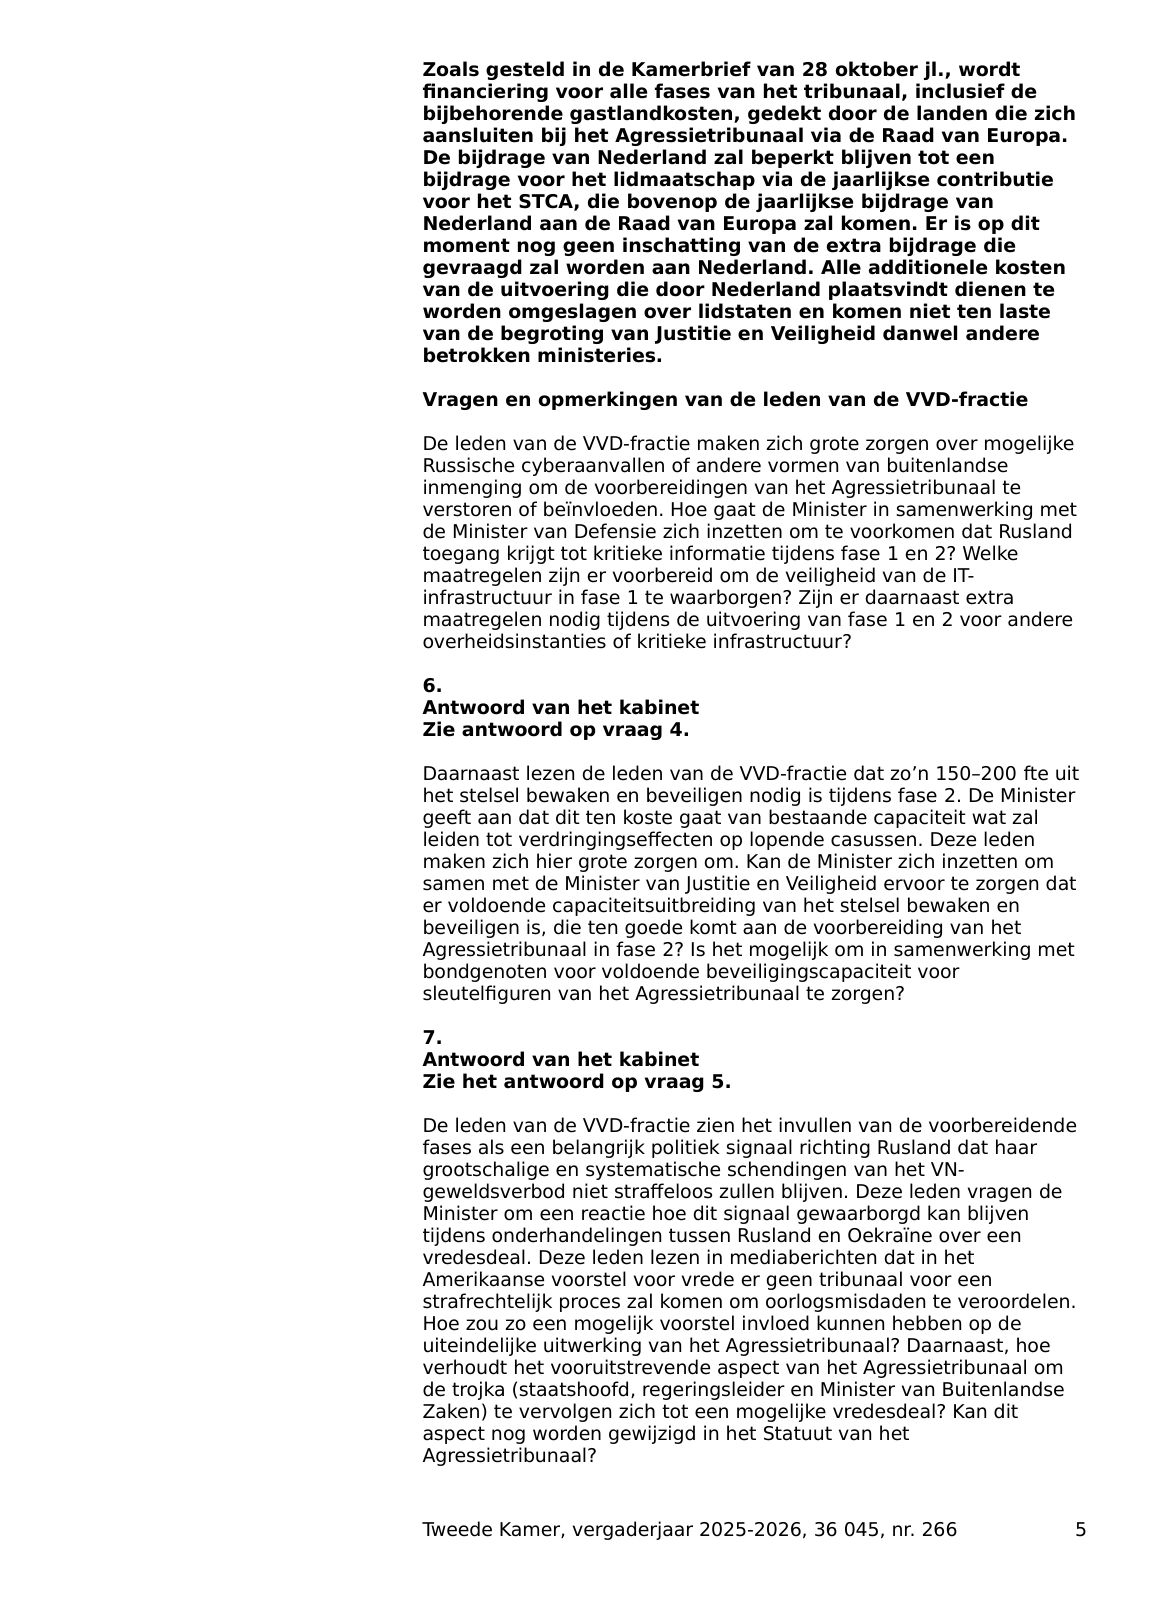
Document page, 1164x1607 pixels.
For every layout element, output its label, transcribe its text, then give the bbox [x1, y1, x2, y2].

text Zie antwoord op vraag 4. [422, 719, 1087, 741]
text Zoals gesteld in de Kamerbrief van 28 oktober jl., wordt financiering voor alle fases van het tribunaal, inclusief de bijbehorende gastlandkosten, gedekt door de landen die zich aansluiten bij het Agressietribunaal via de Raad van Europa. De bijdrage van Nederland zal beperkt blijven tot een bijdrage voor het lidmaatschap via de jaarlijkse contributie voor het STCA, die bovenop de jaarlijkse bijdrage van Nederland aan de Raad van Europa zal komen. Er is op dit moment nog geen inschatting van de extra bijdrage die gevraagd zal worden aan Nederland. Alle additionele kosten van de uitvoering die door Nederland plaatsvindt dienen te worden omgeslagen over lidstaten en komen niet ten laste van de begroting van Justitie en Veiligheid danwel andere betrokken ministeries. [422, 59, 1087, 367]
text Daarnaast lezen de leden van de VVD-fractie dat zo’n 150–200 fte uit het stelsel bewaken en beveiligen nodig is tijdens fase 2. De Minister geeft aan dat dit ten koste gaat van bestaande capaciteit wat zal leiden tot verdringingseffecten op lopende casussen. Deze leden maken zich hier grote zorgen om. Kan de Minister zich inzetten om samen met de Minister van Justitie en Veiligheid ervoor te zorgen dat er voldoende capaciteitsuitbreiding van het stelsel bewaken en beveiligen is, die ten goede komt aan de voorbereiding van het Agressietribunaal in fase 2? Is het mogelijk om in samenwerking met bondgenoten voor voldoende beveiligingscapaciteit voor sleutelfiguren van het Agressietribunaal te zorgen? [422, 763, 1087, 1005]
text 7. [422, 1027, 1087, 1049]
text Zie het antwoord op vraag 5. [422, 1071, 1087, 1093]
text De leden van de VVD-fractie zien het invullen van de voorbereidende fases als een belangrijk politiek signaal richting Rusland dat haar grootschalige en systematische schendingen van het VN-geweldsverbod niet straffeloos zullen blijven. Deze leden vragen de Minister om een reactie hoe dit signaal gewaarborgd kan blijven tijdens onderhandelingen tussen Rusland en Oekraïne over een vredesdeal. Deze leden lezen in mediaberichten dat in het Amerikaanse voorstel voor vrede er geen tribunaal voor een strafrechtelijk proces zal komen om oorlogsmisdaden te veroordelen. Hoe zou zo een mogelijk voorstel invloed kunnen hebben op de uiteindelijke uitwerking van het Agressietribunaal? Daarnaast, hoe verhoudt het vooruitstrevende aspect van het Agressietribunaal om de trojka (staatshoofd, regeringsleider en Minister van Buitenlandse Zaken) te vervolgen zich tot een mogelijke vredesdeal? Kan dit aspect nog worden gewijzigd in het Statuut van het Agressietribunaal? [422, 1115, 1087, 1467]
subtitle Vragen en opmerkingen van de leden van de VVD-fractie [422, 389, 1087, 411]
text Antwoord van het kabinet [422, 697, 1087, 719]
text De leden van de VVD-fractie maken zich grote zorgen over mogelijke Russische cyberaanvallen of andere vormen van buitenlandse inmenging om de voorbereidingen van het Agressietribunaal te verstoren of beïnvloeden. Hoe gaat de Minister in samenwerking met de Minister van Defensie zich inzetten om te voorkomen dat Rusland toegang krijgt tot kritieke informatie tijdens fase 1 en 2? Welke maatregelen zijn er voorbereid om de veiligheid van de IT-infrastructuur in fase 1 te waarborgen? Zijn er daarnaast extra maatregelen nodig tijdens de uitvoering van fase 1 en 2 voor andere overheidsinstanties of kritieke infrastructuur? [422, 433, 1087, 653]
text Antwoord van het kabinet [422, 1049, 1087, 1071]
text 6. [422, 675, 1087, 697]
